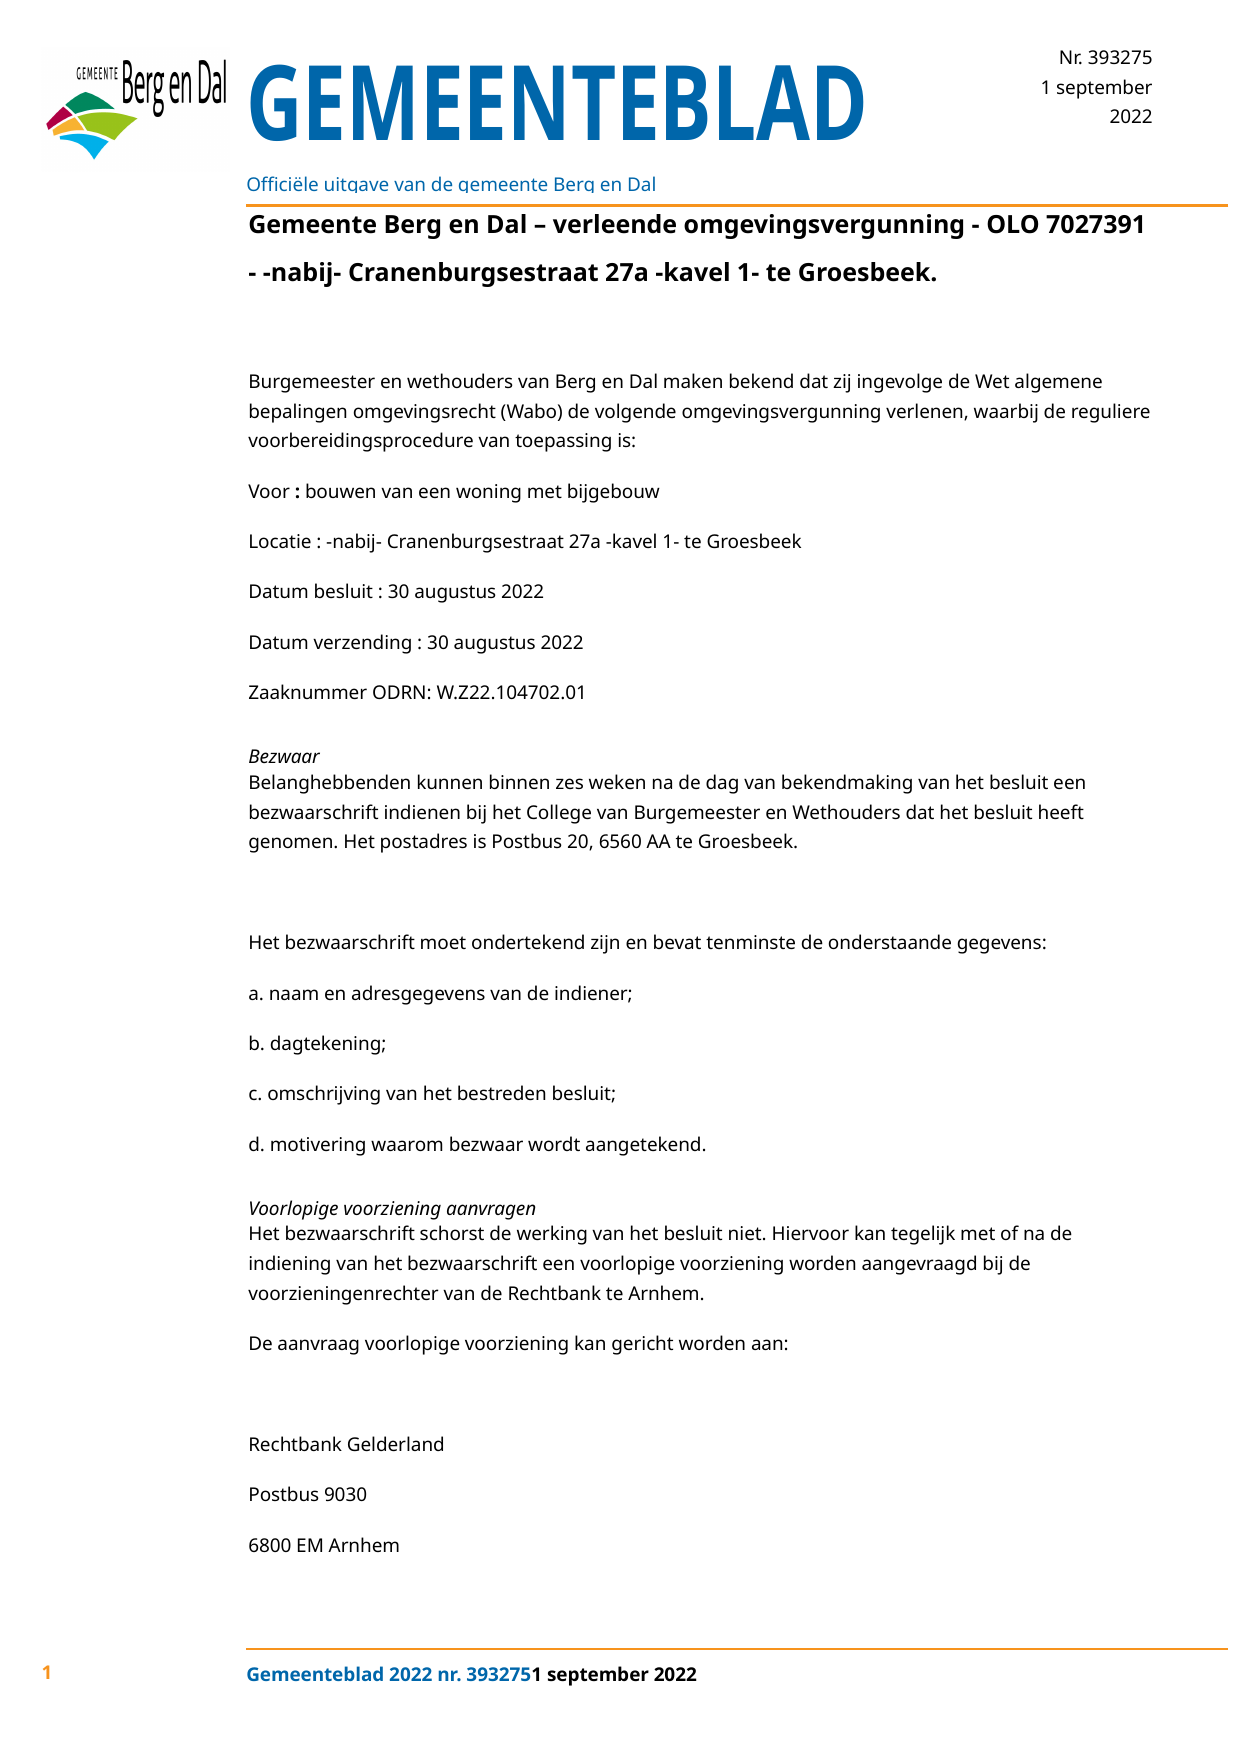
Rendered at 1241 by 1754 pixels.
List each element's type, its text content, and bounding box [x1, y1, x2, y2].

text Burgemeester en wethouders van Berg en Dal maken bekend dat zij ingevolge de Wet algemene bepalingen omgevingsrecht (Wabo) de volgende omgevingsvergunning verlenen, waarbij de reguliere voorbereidingsprocedure van toepassing is: [248, 368, 1152, 453]
text b. dagtekening; [248, 1030, 1152, 1056]
text Belanghebbenden kunnen binnen zes weken na de dag van bekendmaking van het besluit een bezwaarschrift indienen bij het College van Burgemeester en Wethouders dat het besluit heeft genomen. Het postadres is Postbus 20, 6560 AA te Groesbeek. [248, 769, 1152, 854]
text d. motivering waarom bezwaar wordt aangetekend. [248, 1131, 1152, 1157]
text Datum besluit : 30 augustus 2022 [248, 579, 1152, 604]
text a. naam en adresgegevens van de indiener; [248, 980, 1152, 1005]
text 6800 EM Arnhem [248, 1532, 1152, 1558]
text De aanvraag voorlopige voorziening kan gericht worden aan: [248, 1330, 1152, 1356]
text Datum verzending : 30 augustus 2022 [248, 629, 1152, 655]
picture [41, 47, 231, 172]
text Bezwaar [248, 743, 1152, 769]
text Voorlopige voorziening aanvragen [248, 1195, 1152, 1221]
text c. omschrijving van het bestreden besluit; [248, 1081, 1152, 1106]
text Voor : bouwen van een woning met bijgebouw [248, 478, 1152, 504]
text Rechtbank Gelderland [248, 1431, 1152, 1457]
text Gemeente Berg en Dal – verleende omgevingsvergunning - OLO 7027391 - -nabij- Cranenburgsestraat 27a -kavel 1- te Groesbeek. [248, 207, 1152, 288]
text Postbus 9030 [248, 1481, 1152, 1507]
text Locatie : -nabij- Cranenburgsestraat 27a -kavel 1- te Groesbeek [248, 528, 1152, 554]
text Het bezwaarschrift moet ondertekend zijn en bevat tenminste de onderstaande gegevens: [248, 929, 1152, 955]
text Zaaknummer ODRN: W.Z22.104702.01 [248, 679, 1152, 705]
text Het bezwaarschrift schorst de werking van het besluit niet. Hiervoor kan tegelijk met of na de indiening van het bezwaarschrift een voorlopige voorziening worden aangevraagd bij de voorzieningenrechter van de Rechtbank te Arnhem. [248, 1221, 1152, 1306]
